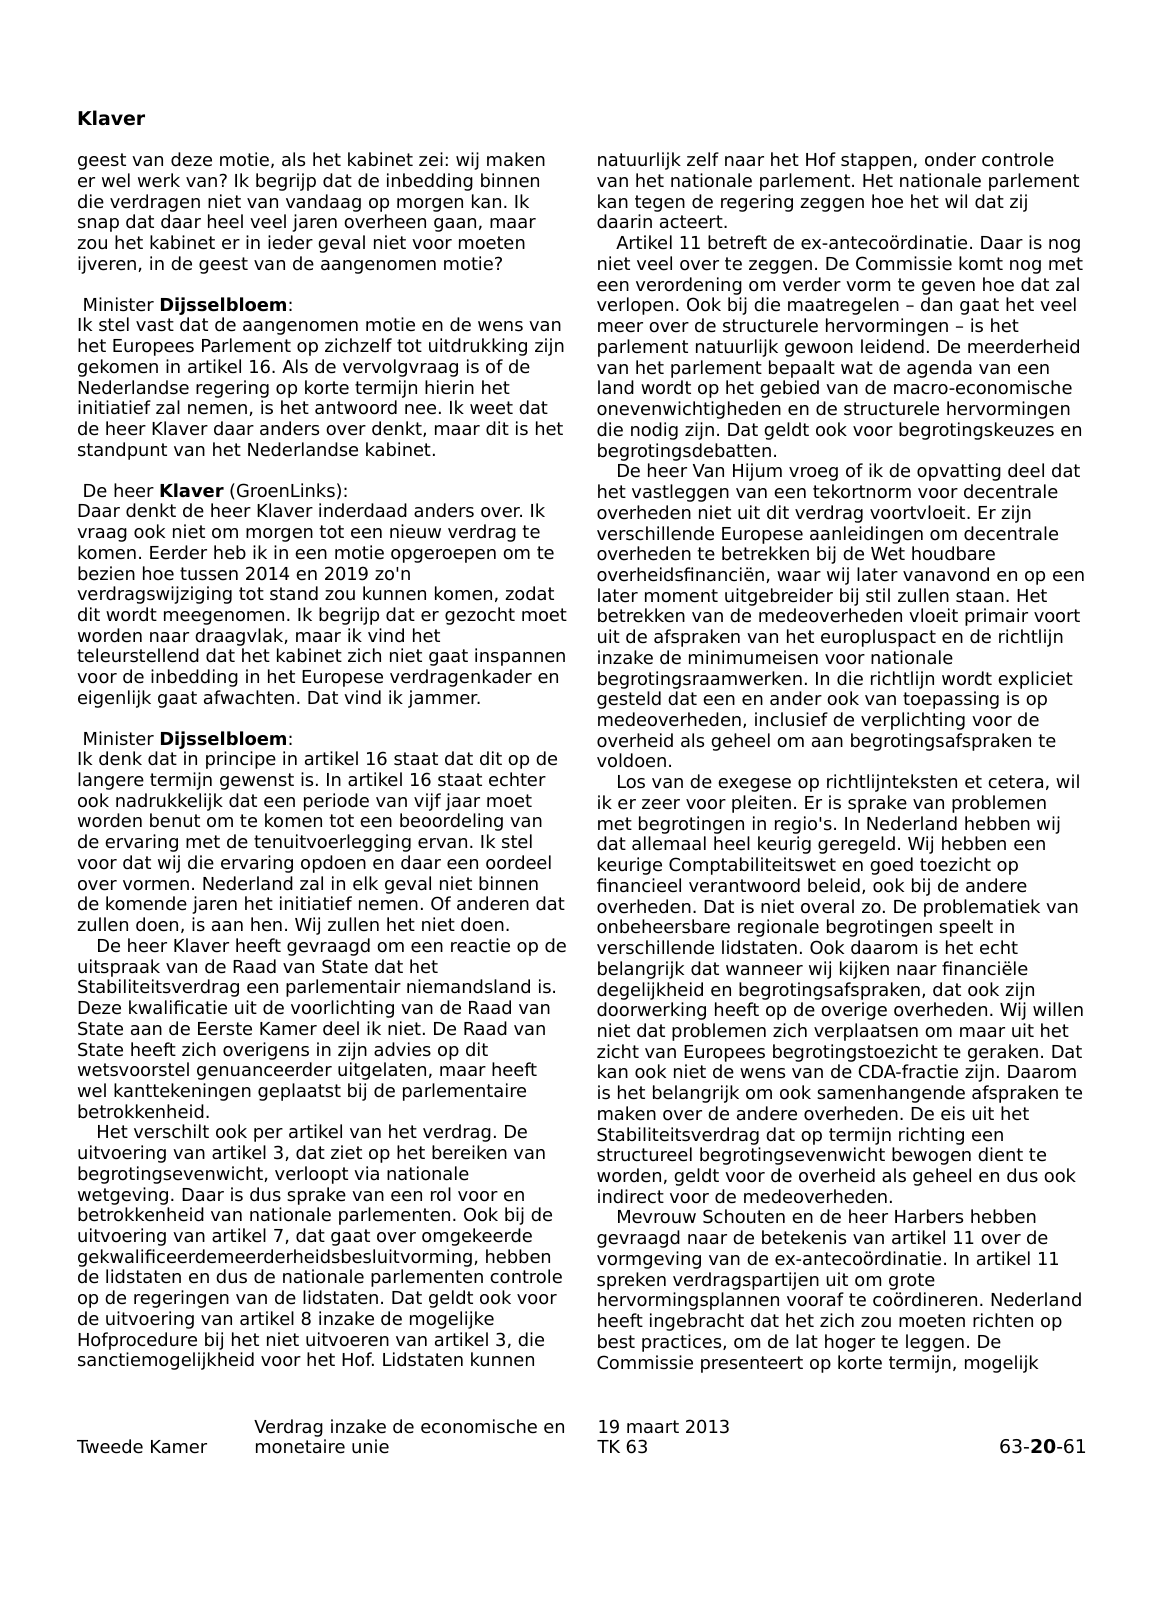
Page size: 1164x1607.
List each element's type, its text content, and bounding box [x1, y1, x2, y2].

text geest van deze motie, als het kabinet zei: wij maken er wel werk van? Ik begrijp dat de inbedding binnen die verdragen niet van vandaag op morgen kan. Ik snap dat daar heel veel jaren overheen gaan, maar zou het kabinet er in ieder geval niet voor moeten ijveren, in de geest van de aangenomen motie? [77, 150, 567, 274]
text Minister Dijsselbloem: [77, 728, 567, 749]
text De heer Klaver (GroenLinks): [77, 480, 567, 501]
text Artikel 11 betreft de ex-antecoördinatie. Daar is nog niet veel over te zeggen. De Commissie komt nog met een verordening om verder vorm te geven hoe dat zal verlopen. Ook bij die maatregelen – dan gaat het veel meer over de structurele hervormingen – is het parlement natuurlijk gewoon leidend. De meerderheid van het parlement bepaalt wat de agenda van een land wordt op het gebied van de macro-economische onevenwichtigheden en de structurele hervormingen die nodig zijn. Dat geldt ook voor begrotingskeuzes en begrotingsdebatten. [596, 233, 1087, 461]
text Los van de exegese op richtlijnteksten et cetera, wil ik er zeer voor pleiten. Er is sprake van problemen met begrotingen in regio's. In Nederland hebben wij dat allemaal heel keurig geregeld. Wij hebben een keurige Comptabiliteitswet en goed toezicht op financieel verantwoord beleid, ook bij de andere overheden. Dat is niet overal zo. De problematiek van onbeheersbare regionale begrotingen speelt in verschillende lidstaten. Ook daarom is het echt belangrijk dat wanneer wij kijken naar financiële degelijkheid en begrotingsafspraken, dat ook zijn doorwerking heeft op de overige overheden. Wij willen niet dat problemen zich verplaatsen om maar uit het zicht van Europees begrotingstoezicht te geraken. Dat kan ook niet de wens van de CDA-fractie zijn. Daarom is het belangrijk om ook samenhangende afspraken te maken over de andere overheden. De eis uit het Stabiliteitsverdrag dat op termijn richting een structureel begrotingsevenwicht bewogen dient te worden, geldt voor de overheid als geheel en dus ook indirect voor de medeoverheden. [596, 772, 1087, 1207]
text Mevrouw Schouten en de heer Harbers hebben gevraagd naar de betekenis van artikel 11 over de vormgeving van de ex-antecoördinatie. In artikel 11 spreken verdragspartijen uit om grote hervormingsplannen vooraf te coördineren. Nederland heeft ingebracht dat het zich zou moeten richten op best practices, om de lat hoger te leggen. De Commissie presenteert op korte termijn, mogelijk [596, 1207, 1087, 1373]
text Daar denkt de heer Klaver inderdaad anders over. Ik vraag ook niet om morgen tot een nieuw verdrag te komen. Eerder heb ik in een motie opgeroepen om te bezien hoe tussen 2014 en 2019 zo'n verdragswijziging tot stand zou kunnen komen, zodat dit wordt meegenomen. Ik begrijp dat er gezocht moet worden naar draagvlak, maar ik vind het teleurstellend dat het kabinet zich niet gaat inspannen voor de inbedding in het Europese verdragenkader en eigenlijk gaat afwachten. Dat vind ik jammer. [77, 501, 567, 708]
text Het verschilt ook per artikel van het verdrag. De uitvoering van artikel 3, dat ziet op het bereiken van begrotingsevenwicht, verloopt via nationale wetgeving. Daar is dus sprake van een rol voor en betrokkenheid van nationale parlementen. Ook bij de uitvoering van artikel 7, dat gaat over omgekeerde gekwalificeerdemeerderheidsbesluitvorming, hebben de lidstaten en dus de nationale parlementen controle op de regeringen van de lidstaten. Dat geldt ook voor de uitvoering van artikel 8 inzake de mogelijke Hofprocedure bij het niet uitvoeren van artikel 3, die sanctiemogelijkheid voor het Hof. Lidstaten kunnen [77, 1122, 567, 1371]
text Minister Dijsselbloem: [77, 294, 567, 315]
text Ik stel vast dat de aangenomen motie en de wens van het Europees Parlement op zichzelf tot uitdrukking zijn gekomen in artikel 16. Als de vervolgvraag is of de Nederlandse regering op korte termijn hierin het initiatief zal nemen, is het antwoord nee. Ik weet dat de heer Klaver daar anders over denkt, maar dit is het standpunt van het Nederlandse kabinet. [77, 315, 567, 460]
text natuurlijk zelf naar het Hof stappen, onder controle van het nationale parlement. Het nationale parlement kan tegen de regering zeggen hoe het wil dat zij daarin acteert. [596, 150, 1087, 233]
text De heer Klaver heeft gevraagd om een reactie op de uitspraak van de Raad van State dat het Stabiliteitsverdrag een parlementair niemandsland is. Deze kwalificatie uit de voorlichting van de Raad van State aan de Eerste Kamer deel ik niet. De Raad van State heeft zich overigens in zijn advies op dit wetsvoorstel genuanceerder uitgelaten, maar heeft wel kanttekeningen geplaatst bij de parlementaire betrokkenheid. [77, 936, 567, 1122]
text Ik denk dat in principe in artikel 16 staat dat dit op de langere termijn gewenst is. In artikel 16 staat echter ook nadrukkelijk dat een periode van vijf jaar moet worden benut om te komen tot een beoordeling van de ervaring met de tenuitvoerlegging ervan. Ik stel voor dat wij die ervaring opdoen en daar een oordeel over vormen. Nederland zal in elk geval niet binnen de komende jaren het initiatief nemen. Of anderen dat zullen doen, is aan hen. Wij zullen het niet doen. [77, 749, 567, 936]
text De heer Van Hijum vroeg of ik de opvatting deel dat het vastleggen van een tekortnorm voor decentrale overheden niet uit dit verdrag voortvloeit. Er zijn verschillende Europese aanleidingen om decentrale overheden te betrekken bij de Wet houdbare overheidsfinanciën, waar wij later vanavond en op een later moment uitgebreider bij stil zullen staan. Het betrekken van de medeoverheden vloeit primair voort uit de afspraken van het europluspact en de richtlijn inzake de minimumeisen voor nationale begrotingsraamwerken. In die richtlijn wordt expliciet gesteld dat een en ander ook van toepassing is op medeoverheden, inclusief de verplichting voor de overheid als geheel om aan begrotingsafspraken te voldoen. [596, 461, 1087, 772]
